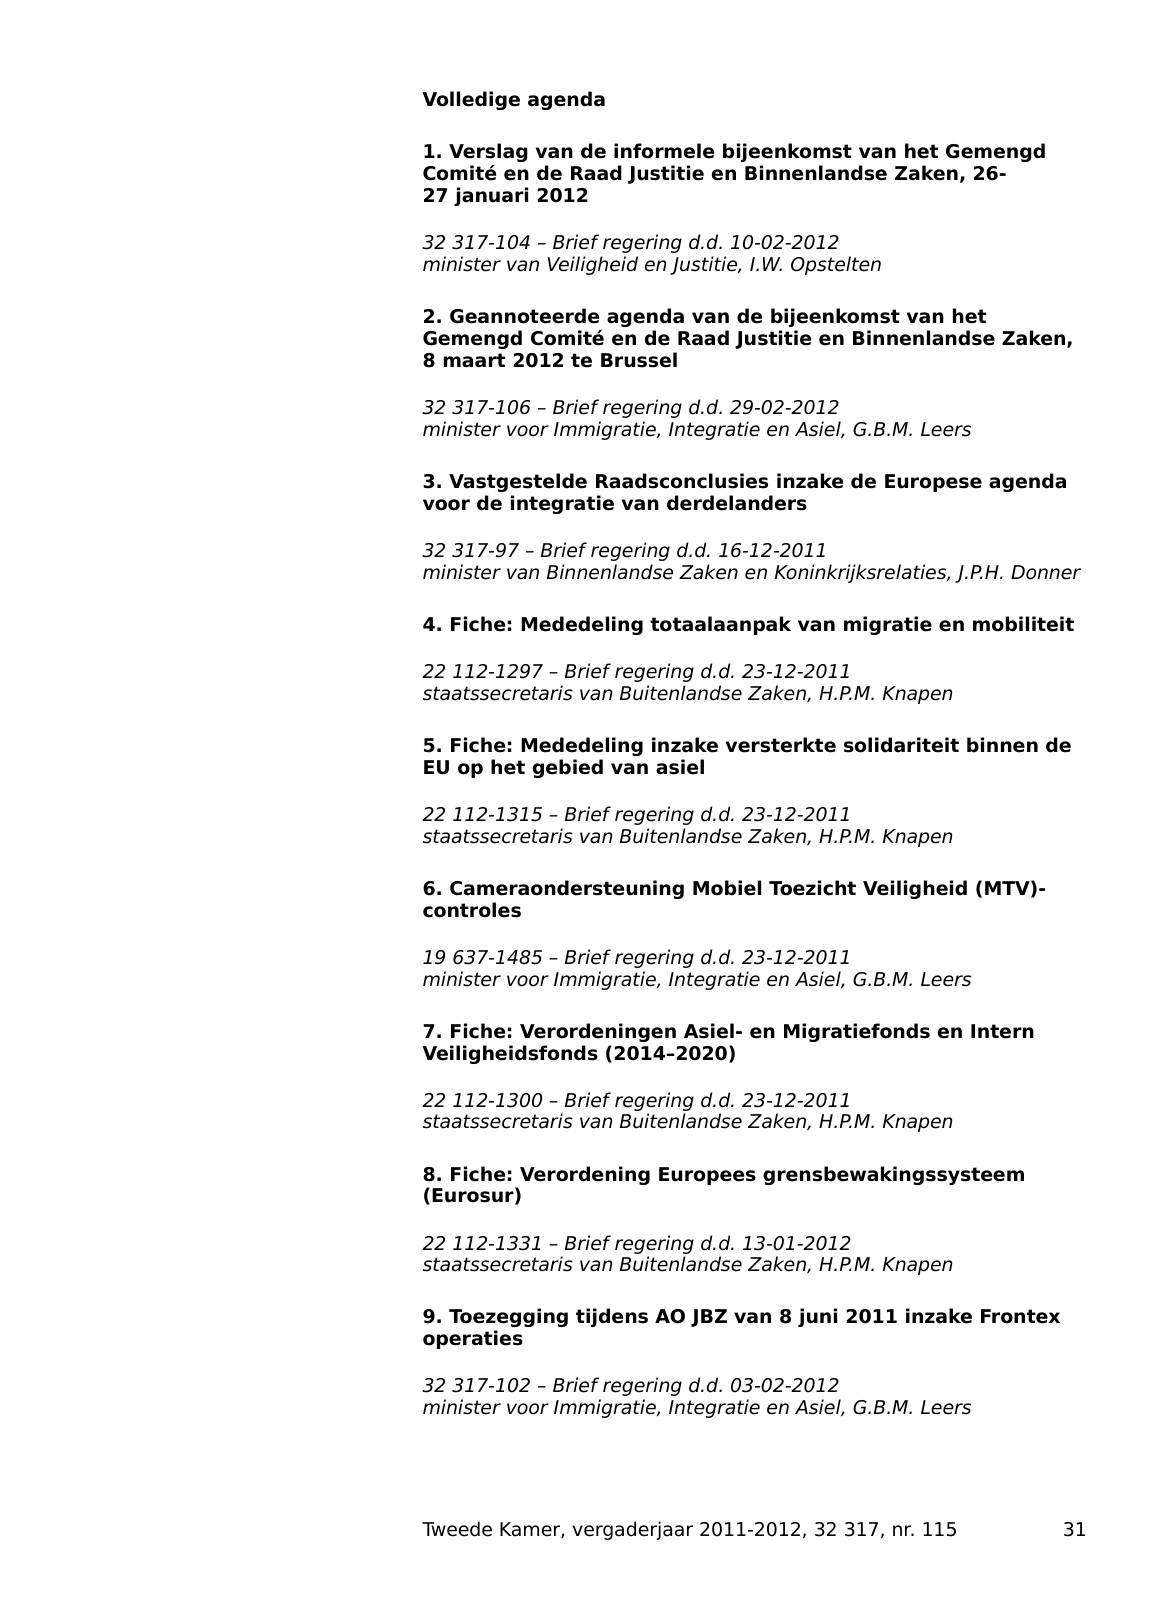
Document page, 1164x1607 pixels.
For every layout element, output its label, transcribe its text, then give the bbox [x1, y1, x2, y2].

text 32 317-104 – Brief regering d.d. 10-02-2012 [422, 232, 1087, 254]
text minister van Veiligheid en Justitie, I.W. Opstelten [422, 254, 1087, 276]
text minister voor Immigratie, Integratie en Asiel, G.B.M. Leers [422, 1397, 1087, 1419]
subtitle 9. Toezegging tijdens AO JBZ van 8 juni 2011 inzake Frontex operaties [422, 1306, 1087, 1350]
subtitle 4. Fiche: Mededeling totaalaanpak van migratie en mobiliteit [422, 614, 1087, 636]
subtitle 1. Verslag van de informele bijeenkomst van het Gemengd Comité en de Raad Justitie en Binnenlandse Zaken, 26-27 januari 2012 [422, 141, 1087, 207]
text 19 637-1485 – Brief regering d.d. 23-12-2011 [422, 947, 1087, 968]
subtitle 8. Fiche: Verordening Europees grensbewakingssysteem (Eurosur) [422, 1163, 1087, 1207]
text minister voor Immigratie, Integratie en Asiel, G.B.M. Leers [422, 419, 1087, 441]
text minister van Binnenlandse Zaken en Koninkrijksrelaties, J.P.H. Donner [422, 562, 1087, 584]
text 22 112-1331 – Brief regering d.d. 13-01-2012 [422, 1232, 1087, 1254]
subtitle 5. Fiche: Mededeling inzake versterkte solidariteit binnen de EU op het gebied van asiel [422, 735, 1087, 779]
text staatssecretaris van Buitenlandse Zaken, H.P.M. Knapen [422, 826, 1087, 848]
text staatssecretaris van Buitenlandse Zaken, H.P.M. Knapen [422, 1111, 1087, 1133]
subtitle 3. Vastgestelde Raadsconclusies inzake de Europese agenda voor de integratie van derdelanders [422, 471, 1087, 515]
text staatssecretaris van Buitenlandse Zaken, H.P.M. Knapen [422, 683, 1087, 705]
subtitle 6. Cameraondersteuning Mobiel Toezicht Veiligheid (MTV)-controles [422, 878, 1087, 922]
text staatssecretaris van Buitenlandse Zaken, H.P.M. Knapen [422, 1254, 1087, 1276]
text 32 317-102 – Brief regering d.d. 03-02-2012 [422, 1375, 1087, 1397]
text 32 317-97 – Brief regering d.d. 16-12-2011 [422, 540, 1087, 562]
text 22 112-1315 – Brief regering d.d. 23-12-2011 [422, 804, 1087, 826]
text 32 317-106 – Brief regering d.d. 29-02-2012 [422, 397, 1087, 419]
subtitle Volledige agenda [422, 89, 1087, 111]
text 22 112-1297 – Brief regering d.d. 23-12-2011 [422, 661, 1087, 683]
text minister voor Immigratie, Integratie en Asiel, G.B.M. Leers [422, 968, 1087, 991]
subtitle 2. Geannoteerde agenda van de bijeenkomst van het Gemengd Comité en de Raad Justitie en Binnenlandse Zaken, 8 maart 2012 te Brussel [422, 306, 1087, 372]
subtitle 7. Fiche: Verordeningen Asiel- en Migratiefonds en Intern Veiligheidsfonds (2014–2020) [422, 1021, 1087, 1064]
text 22 112-1300 – Brief regering d.d. 23-12-2011 [422, 1089, 1087, 1111]
